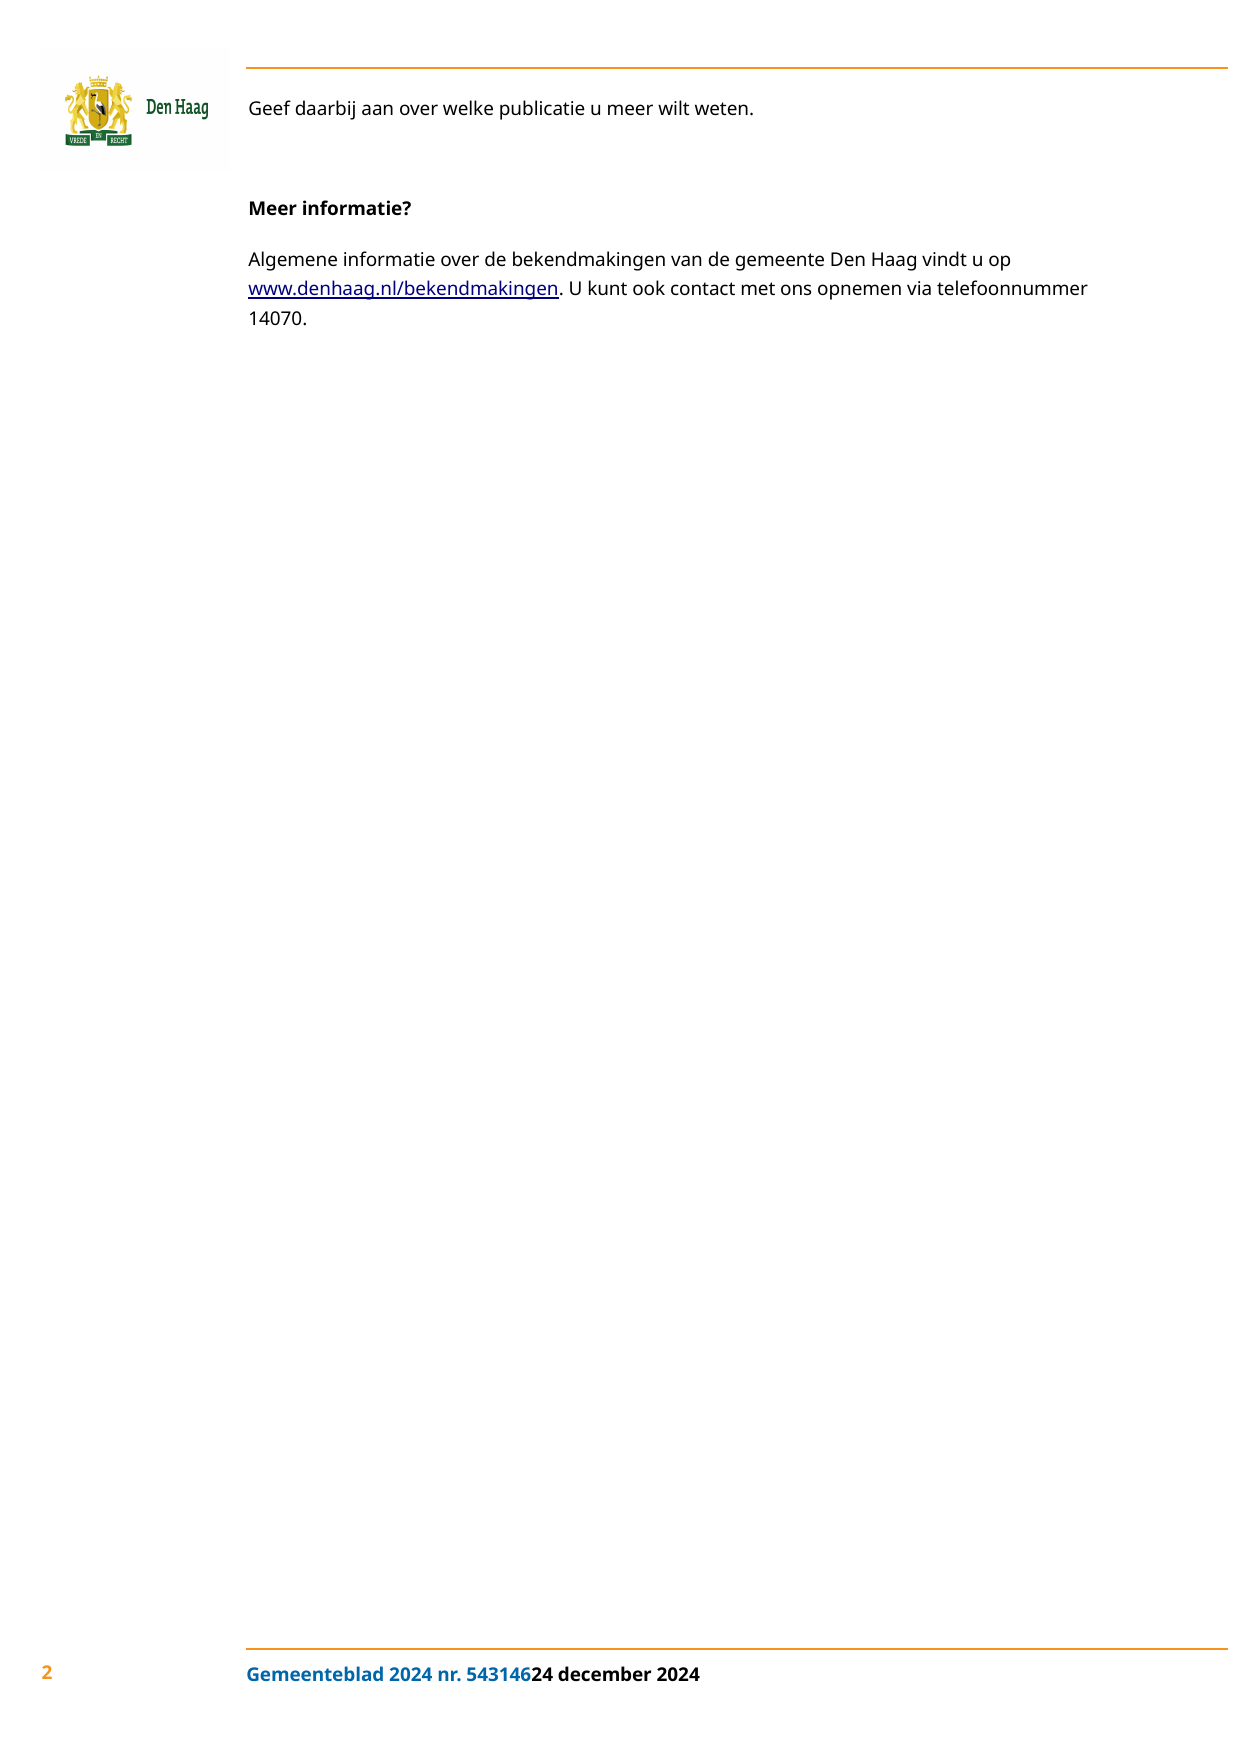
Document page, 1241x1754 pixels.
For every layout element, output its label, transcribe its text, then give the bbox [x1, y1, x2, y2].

text Geef daarbij aan over welke publicatie u meer wilt weten. [248, 95, 1152, 121]
picture [41, 47, 231, 172]
text Algemene informatie over de bekendmakingen van de gemeente Den Haag vindt u op www.denhaag.nl/bekendmakingen. U kunt ook contact met ons opnemen via telefoonnummer 14070. [248, 246, 1152, 331]
text Meer informatie? [248, 196, 1152, 221]
